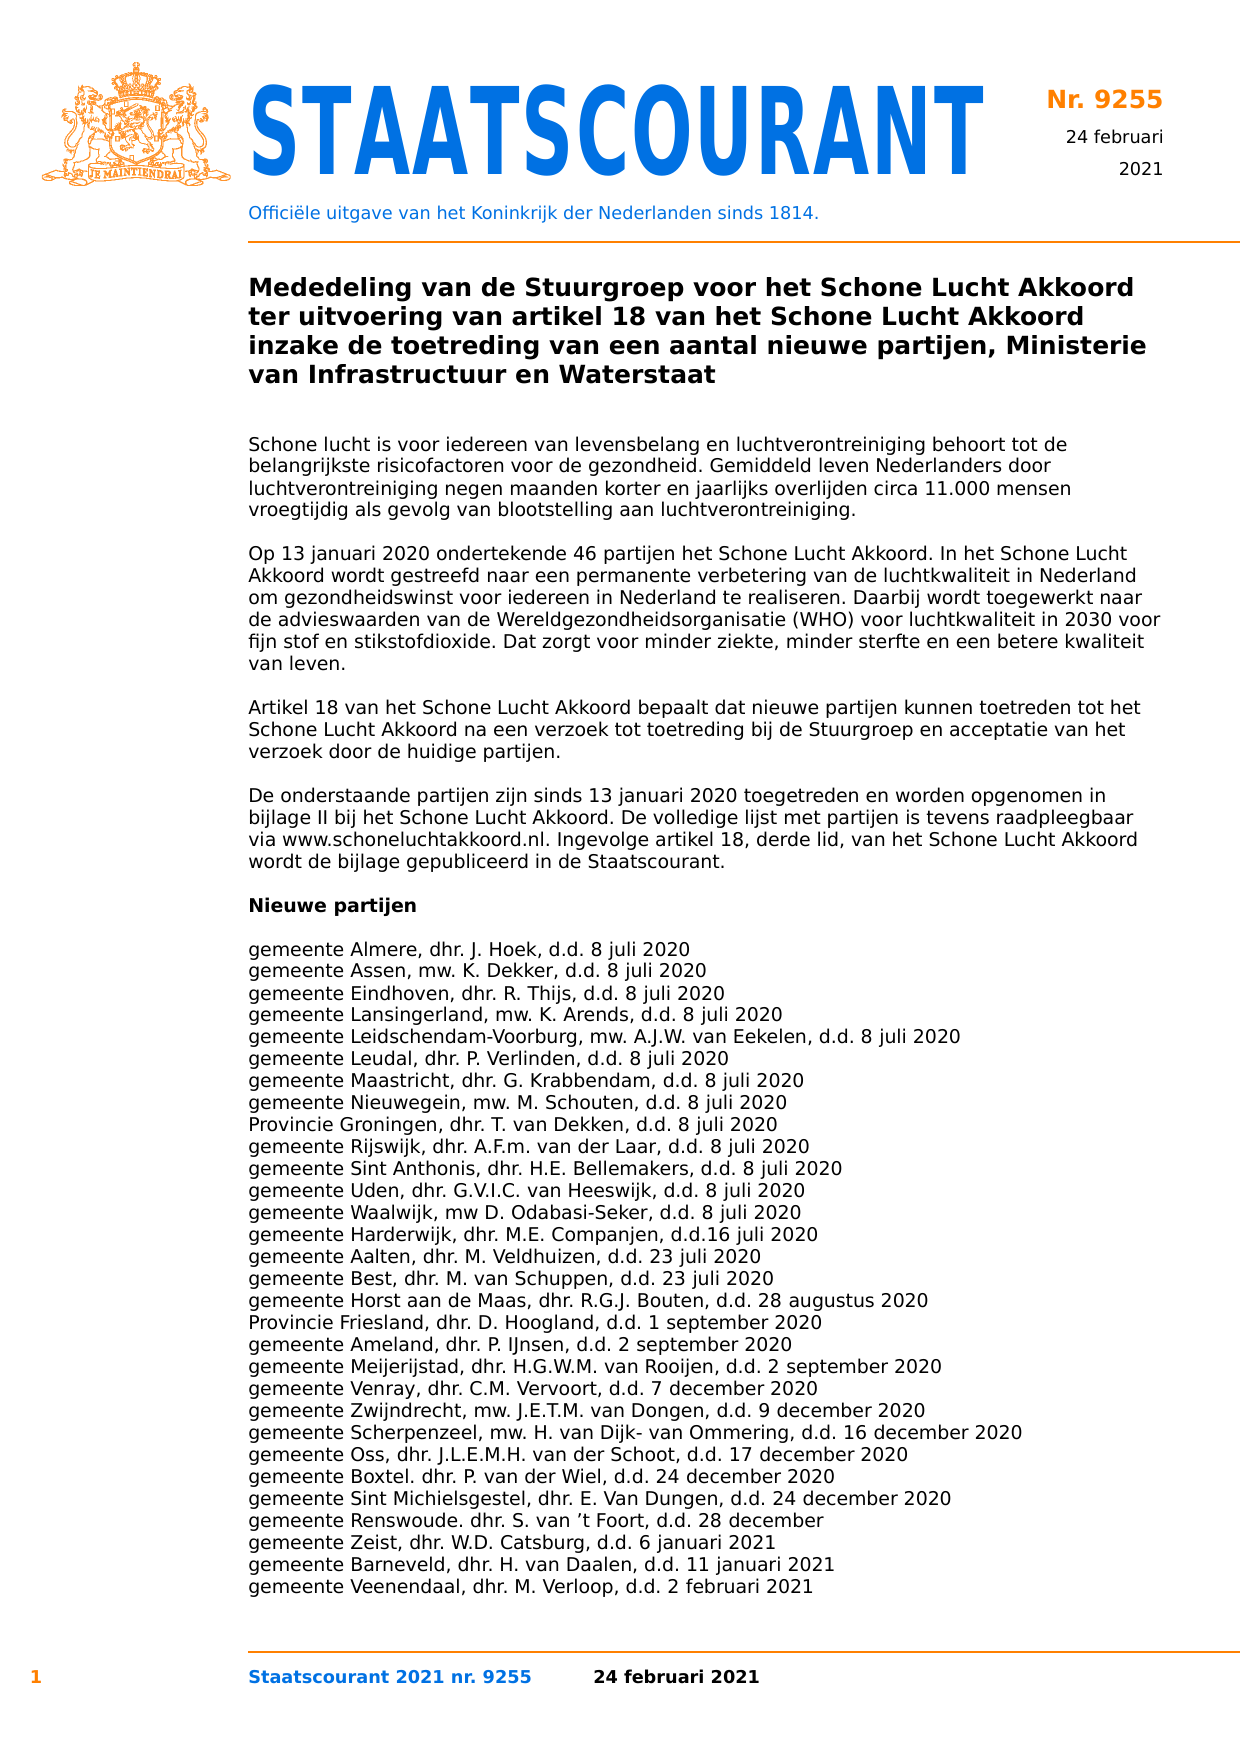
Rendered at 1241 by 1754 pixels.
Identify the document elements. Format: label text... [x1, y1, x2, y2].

text De onderstaande partijen zijn sinds 13 januari 2020 toegetreden en worden opgenomen in bijlage II bij het Schone Lucht Akkoord. De volledige lijst met partijen is tevens raadpleegbaar via www.schoneluchtakkoord.nl. Ingevolge artikel 18, derde lid, van het Schone Lucht Akkoord wordt de bijlage gepubliceerd in de Staatscourant. [248, 785, 1163, 873]
text Artikel 18 van het Schone Lucht Akkoord bepaalt dat nieuwe partijen kunnen toetreden tot het Schone Lucht Akkoord na een verzoek tot toetreding bij de Stuurgroep en acceptatie van het verzoek door de huidige partijen. [248, 697, 1163, 763]
text gemeente Boxtel. dhr. P. van der Wiel, d.d. 24 december 2020 [248, 1466, 1163, 1488]
table_header [25, 62, 248, 241]
text gemeente Horst aan de Maas, dhr. R.G.J. Bouten, d.d. 28 augustus 2020 [248, 1290, 1163, 1312]
text gemeente Maastricht, dhr. G. Krabbendam, d.d. 8 juli 2020 [248, 1070, 1163, 1092]
table_header STAATSCOURANT [248, 62, 998, 203]
table_cell 2021 [998, 153, 1240, 203]
text gemeente Harderwijk, dhr. M.E. Companjen, d.d.16 juli 2020 [248, 1224, 1163, 1246]
picture [41, 62, 231, 186]
subtitle Mededeling van de Stuurgroep voor het Schone Lucht Akkoord ter uitvoering van artikel 18 van het Schone Lucht Akkoord inzake de toetreding van een aantal nieuwe partijen, Ministerie van Infrastructuur en Waterstaat [248, 273, 1163, 390]
text gemeente Ameland, dhr. P. IJnsen, d.d. 2 september 2020 [248, 1334, 1163, 1356]
subtitle Nieuwe partijen [248, 894, 1163, 917]
text gemeente Sint Anthonis, dhr. H.E. Bellemakers, d.d. 8 juli 2020 [248, 1158, 1163, 1180]
text gemeente Rijswijk, dhr. A.F.m. van der Laar, d.d. 8 juli 2020 [248, 1136, 1163, 1158]
text gemeente Zwijndrecht, mw. J.E.T.M. van Dongen, d.d. 9 december 2020 [248, 1400, 1163, 1422]
text gemeente Barneveld, dhr. H. van Daalen, d.d. 11 januari 2021 [248, 1554, 1163, 1576]
text gemeente Leudal, dhr. P. Verlinden, d.d. 8 juli 2020 [248, 1048, 1163, 1070]
text gemeente Aalten, dhr. M. Veldhuizen, d.d. 23 juli 2020 [248, 1246, 1163, 1268]
text gemeente Assen, mw. K. Dekker, d.d. 8 juli 2020 [248, 960, 1163, 982]
text gemeente Almere, dhr. J. Hoek, d.d. 8 juli 2020 [248, 938, 1163, 960]
text Provincie Friesland, dhr. D. Hoogland, d.d. 1 september 2020 [248, 1312, 1163, 1334]
text Schone lucht is voor iedereen van levensbelang en luchtverontreiniging behoort tot de belangrijkste risicofactoren voor de gezondheid. Gemiddeld leven Nederlanders door luchtverontreiniging negen maanden korter en jaarlijks overlijden circa 11.000 mensen vroegtijdig als gevolg van blootstelling aan luchtverontreiniging. [248, 433, 1163, 521]
text gemeente Sint Michielsgestel, dhr. E. Van Dungen, d.d. 24 december 2020 [248, 1488, 1163, 1510]
text gemeente Uden, dhr. G.V.I.C. van Heeswijk, d.d. 8 juli 2020 [248, 1180, 1163, 1202]
text gemeente Veenendaal, dhr. M. Verloop, d.d. 2 februari 2021 [248, 1576, 1163, 1598]
text gemeente Oss, dhr. J.L.E.M.H. van der Schoot, d.d. 17 december 2020 [248, 1444, 1163, 1466]
text gemeente Best, dhr. M. van Schuppen, d.d. 23 juli 2020 [248, 1268, 1163, 1290]
text gemeente Renswoude. dhr. S. van ’t Foort, d.d. 28 december [248, 1510, 1163, 1532]
text gemeente Nieuwegein, mw. M. Schouten, d.d. 8 juli 2020 [248, 1092, 1163, 1114]
table_header Nr. 9255 [998, 62, 1240, 121]
text gemeente Leidschendam-Voorburg, mw. A.J.W. van Eekelen, d.d. 8 juli 2020 [248, 1026, 1163, 1048]
table_cell 24 februari [998, 121, 1240, 153]
text gemeente Scherpenzeel, mw. H. van Dijk- van Ommering, d.d. 16 december 2020 [248, 1422, 1163, 1444]
text gemeente Eindhoven, dhr. R. Thijs, d.d. 8 juli 2020 [248, 982, 1163, 1004]
text Provincie Groningen, dhr. T. van Dekken, d.d. 8 juli 2020 [248, 1114, 1163, 1136]
text gemeente Zeist, dhr. W.D. Catsburg, d.d. 6 januari 2021 [248, 1532, 1163, 1554]
text gemeente Venray, dhr. C.M. Vervoort, d.d. 7 december 2020 [248, 1378, 1163, 1400]
text gemeente Meijerijstad, dhr. H.G.W.M. van Rooijen, d.d. 2 september 2020 [248, 1356, 1163, 1378]
table_cell Officiële uitgave van het Koninkrijk der Nederlanden sinds 1814. [248, 203, 1240, 241]
text gemeente Waalwijk, mw D. Odabasi-Seker, d.d. 8 juli 2020 [248, 1202, 1163, 1224]
text Op 13 januari 2020 ondertekende 46 partijen het Schone Lucht Akkoord. In het Schone Lucht Akkoord wordt gestreefd naar een permanente verbetering van de luchtkwaliteit in Nederland om gezondheidswinst voor iedereen in Nederland te realiseren. Daarbij wordt toegewerkt naar de advieswaarden van de Wereldgezondheidsorganisatie (WHO) voor luchtkwaliteit in 2030 voor fijn stof en stikstofdioxide. Dat zorgt voor minder ziekte, minder sterfte en een betere kwaliteit van leven. [248, 543, 1163, 675]
text gemeente Lansingerland, mw. K. Arends, d.d. 8 juli 2020 [248, 1004, 1163, 1026]
